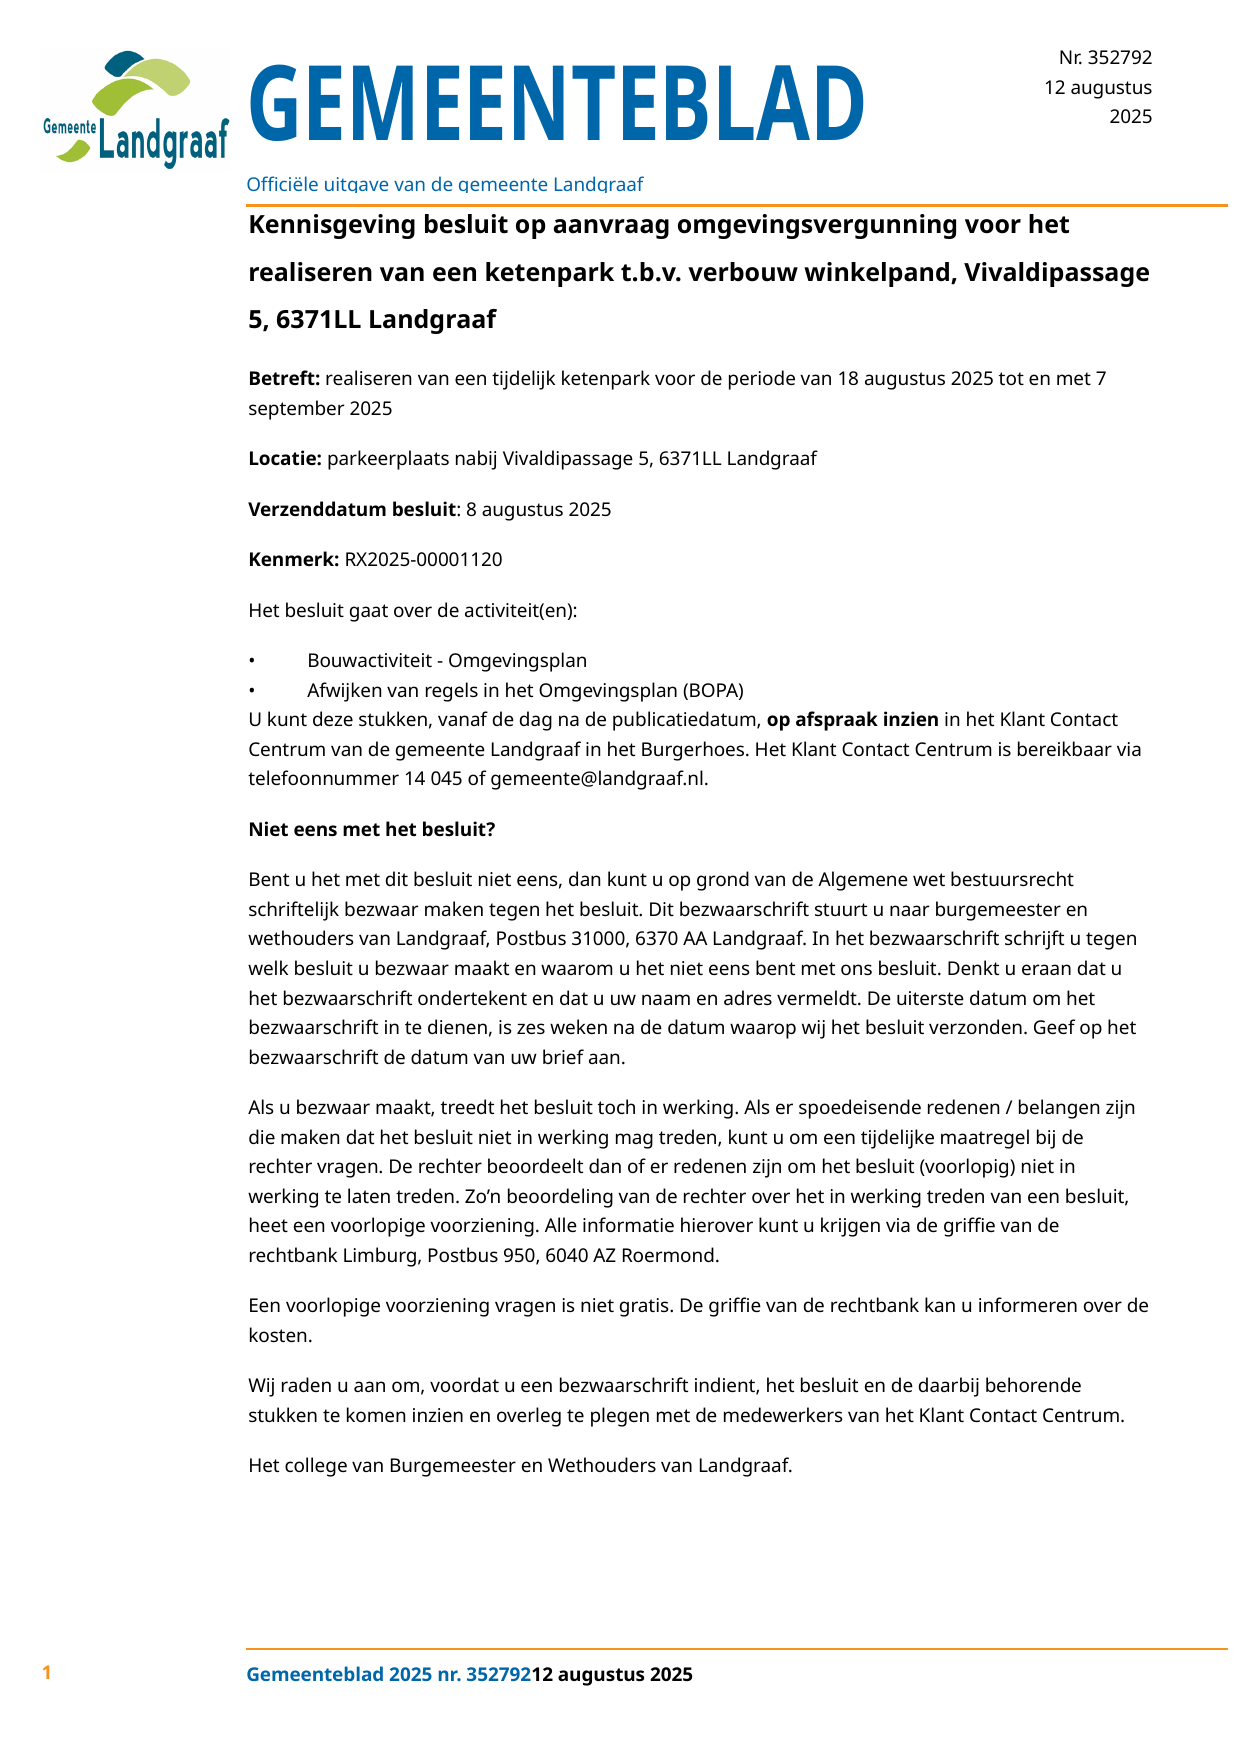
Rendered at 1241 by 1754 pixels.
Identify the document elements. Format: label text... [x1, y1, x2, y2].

text Bent u het met dit besluit niet eens, dan kunt u op grond van de Algemene wet bestuursrecht schriftelijk bezwaar maken tegen het besluit. Dit bezwaarschrift stuurt u naar burgemeester en wethouders van Landgraaf, Postbus 31000, 6370 AA Landgraaf. In het bezwaarschrift schrijft u tegen welk besluit u bezwaar maakt en waarom u het niet eens bent met ons besluit. Denkt u eraan dat u het bezwaarschrift ondertekent en dat u uw naam en adres vermeldt. De uiterste datum om het bezwaarschrift in te dienen, is zes weken na de datum waarop wij het besluit verzonden. Geef op het bezwaarschrift de datum van uw brief aan. [248, 866, 1152, 1069]
text Het besluit gaat over de activiteit(en): [248, 597, 1152, 622]
text Verzenddatum besluit: 8 augustus 2025 [248, 496, 1152, 522]
text Betreft: realiseren van een tijdelijk ketenpark voor de periode van 18 augustus 2025 tot en met 7 september 2025 [248, 366, 1152, 421]
text Locatie: parkeerplaats nabij Vivaldipassage 5, 6371LL Landgraaf [248, 446, 1152, 471]
text Kennisgeving besluit op aanvraag omgevingsvergunning voor het realiseren van een ketenpark t.b.v. verbouw winkelpand, Vivaldipassage 5, 6371LL Landgraaf [248, 207, 1152, 336]
text U kunt deze stukken, vanaf de dag na de publicatiedatum, op afspraak inzien in het Klant Contact Centrum van de gemeente Landgraaf in het Burgerhoes. Het Klant Contact Centrum is bereikbaar via telefoonnummer 14 045 of gemeente@landgraaf.nl. [248, 706, 1152, 791]
list Bouwactiviteit - Omgevingsplan [248, 647, 1152, 673]
text Niet eens met het besluit? [248, 816, 1152, 842]
picture [41, 47, 231, 172]
text Kenmerk: RX2025-00001120 [248, 546, 1152, 572]
list Afwijken van regels in het Omgevingsplan (BOPA) [248, 677, 1152, 702]
text Als u bezwaar maakt, treedt het besluit toch in werking. Als er spoedeisende redenen / belangen zijn die maken dat het besluit niet in werking mag treden, kunt u om een tijdelijke maatregel bij de rechter vragen. De rechter beoordeelt dan of er redenen zijn om het besluit (voorlopig) niet in werking te laten treden. Zo’n beoordeling van de rechter over het in werking treden van een besluit, heet een voorlopige voorziening. Alle informatie hierover kunt u krijgen via de griffie van de rechtbank Limburg, Postbus 950, 6040 AZ Roermond. [248, 1094, 1152, 1268]
text Het college van Burgemeester en Wethouders van Landgraaf. [248, 1453, 1152, 1478]
text Wij raden u aan om, voordat u een bezwaarschrift indient, het besluit en de daarbij behorende stukken te komen inzien en overleg te plegen met de medewerkers van het Klant Contact Centrum. [248, 1373, 1152, 1428]
text Een voorlopige voorziening vragen is niet gratis. De griffie van de rechtbank kan u informeren over de kosten. [248, 1293, 1152, 1348]
